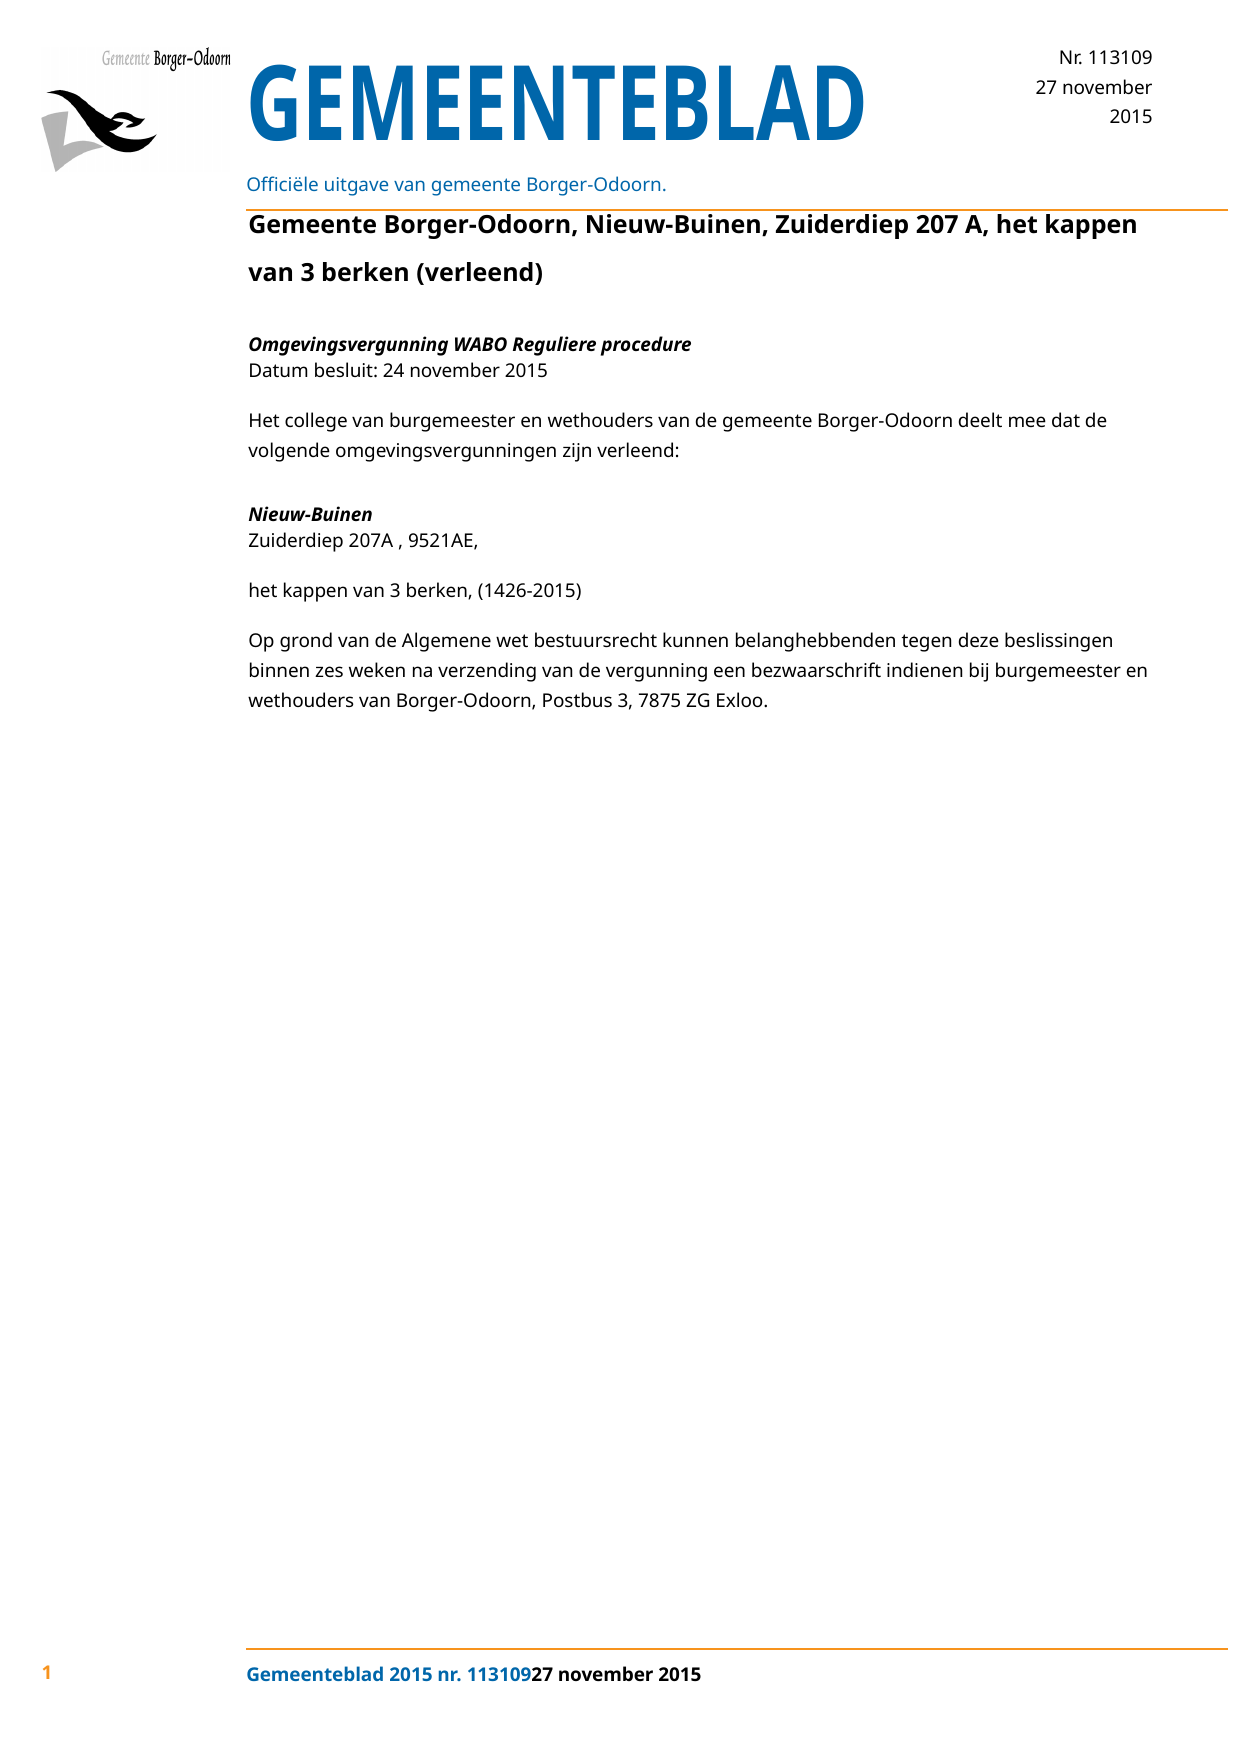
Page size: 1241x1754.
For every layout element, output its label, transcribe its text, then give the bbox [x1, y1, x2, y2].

text Omgevingsvergunning WABO Reguliere procedure [248, 331, 1152, 357]
text het kappen van 3 berken, (1426-2015) [248, 577, 1152, 603]
text Datum besluit: 24 november 2015 [248, 357, 1152, 383]
text Het college van burgemeester en wethouders van de gemeente Borger-Odoorn deelt mee dat de volgende omgevingsvergunningen zijn verleend: [248, 408, 1152, 463]
picture [41, 47, 231, 172]
text Gemeente Borger-Odoorn, Nieuw-Buinen, Zuiderdiep 207 A, het kappen van 3 berken (verleend) [248, 211, 1152, 288]
text Op grond van de Algemene wet bestuursrecht kunnen belanghebbenden tegen deze beslissingen binnen zes weken na verzending van de vergunning een bezwaarschrift indienen bij burgemeester en wethouders van Borger-Odoorn, Postbus 3, 7875 ZG Exloo. [248, 628, 1152, 713]
text Zuiderdiep 207A , 9521AE, [248, 527, 1152, 553]
text Nieuw-Buinen [248, 501, 1152, 527]
